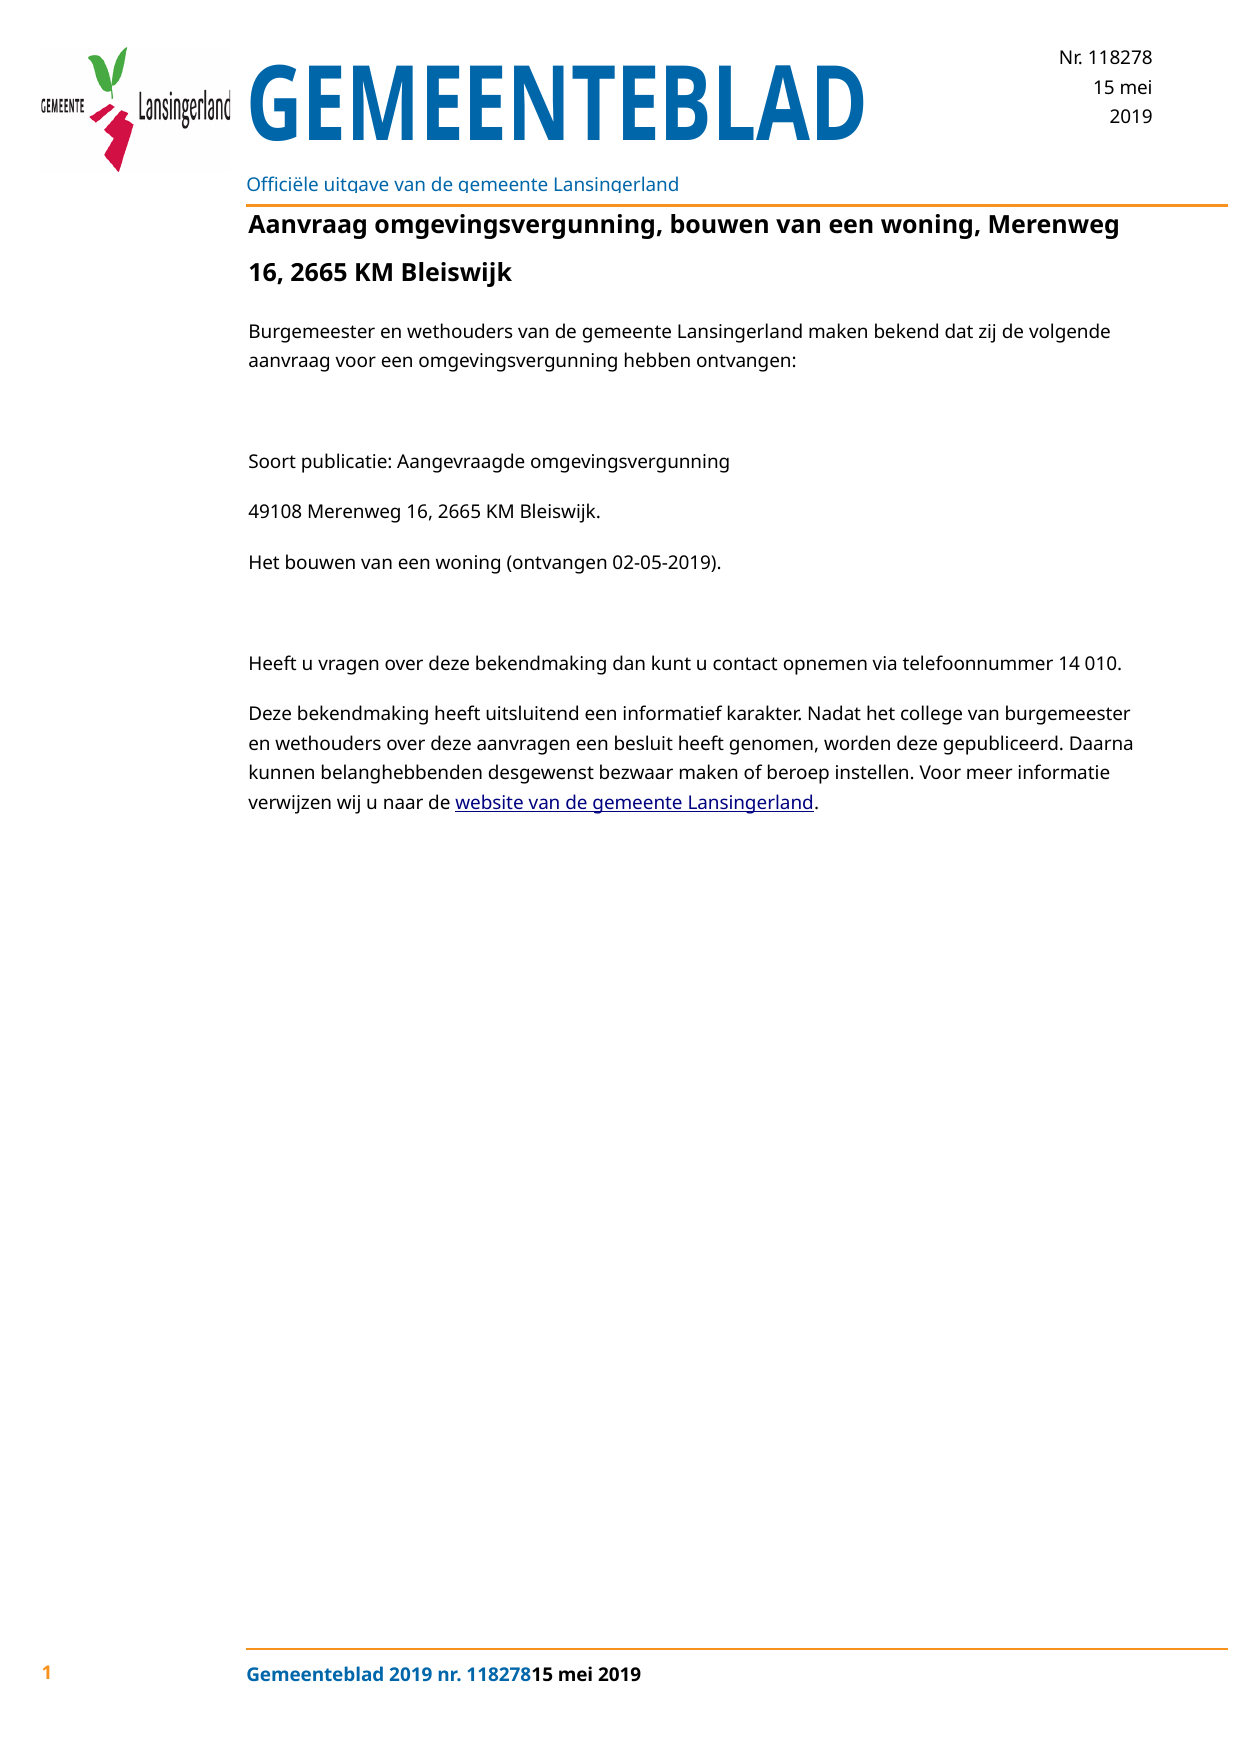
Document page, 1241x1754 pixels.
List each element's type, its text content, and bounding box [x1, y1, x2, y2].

text Heeft u vragen over deze bekendmaking dan kunt u contact opnemen via telefoonnummer 14 010. [248, 650, 1152, 676]
text 49108 Merenweg 16, 2665 KM Bleiswijk. [248, 499, 1152, 524]
picture [41, 47, 231, 172]
text Het bouwen van een woning (ontvangen 02-05-2019). [248, 549, 1152, 575]
text Burgemeester en wethouders van de gemeente Lansingerland maken bekend dat zij de volgende aanvraag voor een omgevingsvergunning hebben ontvangen: [248, 318, 1152, 373]
text Deze bekendmaking heeft uitsluitend een informatief karakter. Nadat het college van burgemeester en wethouders over deze aanvragen een besluit heeft genomen, worden deze gepubliceerd. Daarna kunnen belanghebbenden desgewenst bezwaar maken of beroep instellen. Voor meer informatie verwijzen wij u naar de website van de gemeente Lansingerland. [248, 700, 1152, 815]
text Soort publicatie: Aangevraagde omgevingsvergunning [248, 448, 1152, 474]
text Aanvraag omgevingsvergunning, bouwen van een woning, Merenweg 16, 2665 KM Bleiswijk [248, 207, 1152, 288]
